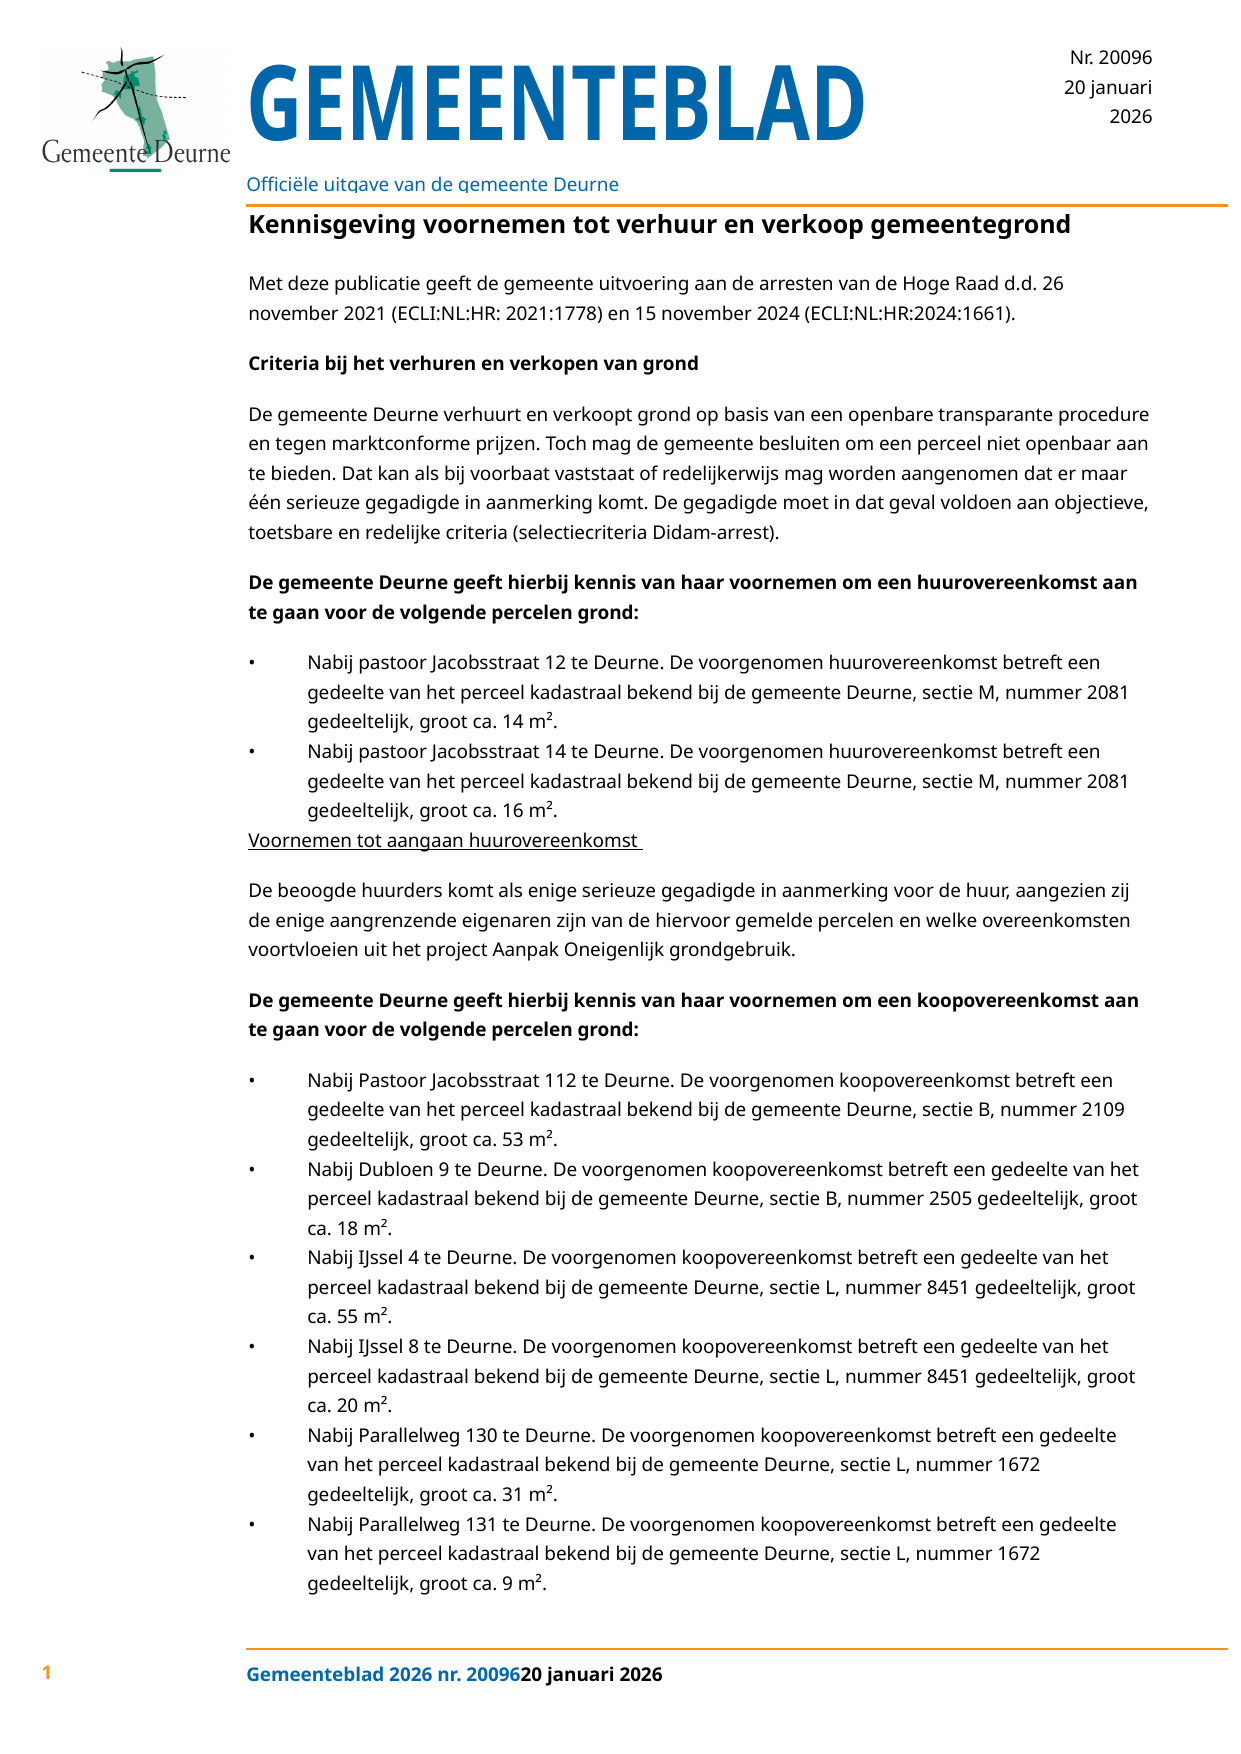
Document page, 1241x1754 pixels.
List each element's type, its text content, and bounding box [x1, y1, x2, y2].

text Voornemen tot aangaan huurovereenkomst [248, 827, 1152, 853]
text Criteria bij het verhuren en verkopen van grond [248, 350, 1152, 376]
picture [41, 47, 231, 172]
list Nabij Dubloen 9 te Deurne. De voorgenomen koopovereenkomst betreft een gedeelte van het perceel kadastraal bekend bij de gemeente Deurne, sectie B, nummer 2505 gedeeltelijk, groot ca. 18 m². [248, 1156, 1152, 1241]
text De beoogde huurders komt als enige serieuze gegadigde in aanmerking voor de huur, aangezien zij de enige aangrenzende eigenaren zijn van de hiervoor gemelde percelen en welke overeenkomsten voortvloeien uit het project Aanpak Oneigenlijk grondgebruik. [248, 877, 1152, 962]
text Kennisgeving voornemen tot verhuur en verkoop gemeentegrond [248, 207, 1152, 241]
text Met deze publicatie geeft de gemeente uitvoering aan de arresten van de Hoge Raad d.d. 26 november 2021 (ECLI:NL:HR: 2021:1778) en 15 november 2024 (ECLI:NL:HR:2024:1661). [248, 270, 1152, 326]
text De gemeente Deurne verhuurt en verkoopt grond op basis van een openbare transparante procedure en tegen marktconforme prijzen. Toch mag de gemeente besluiten om een perceel niet openbaar aan te bieden. Dat kan als bij voorbaat vaststaat of redelijkerwijs mag worden aangenomen dat er maar één serieuze gegadigde in aanmerking komt. De gegadigde moet in dat geval voldoen aan objectieve, toetsbare en redelijke criteria (selectiecriteria Didam-arrest). [248, 401, 1152, 545]
list Nabij IJssel 8 te Deurne. De voorgenomen koopovereenkomst betreft een gedeelte van het perceel kadastraal bekend bij de gemeente Deurne, sectie L, nummer 8451 gedeeltelijk, groot ca. 20 m². [248, 1333, 1152, 1418]
list Nabij Parallelweg 131 te Deurne. De voorgenomen koopovereenkomst betreft een gedeelte van het perceel kadastraal bekend bij de gemeente Deurne, sectie L, nummer 1672 gedeeltelijk, groot ca. 9 m². [248, 1511, 1152, 1596]
list Nabij pastoor Jacobsstraat 14 te Deurne. De voorgenomen huurovereenkomst betreft een gedeelte van het perceel kadastraal bekend bij de gemeente Deurne, sectie M, nummer 2081 gedeeltelijk, groot ca. 16 m². [248, 738, 1152, 823]
text De gemeente Deurne geeft hierbij kennis van haar voornemen om een koopovereenkomst aan te gaan voor de volgende percelen grond: [248, 987, 1152, 1042]
text De gemeente Deurne geeft hierbij kennis van haar voornemen om een huurovereenkomst aan te gaan voor de volgende percelen grond: [248, 569, 1152, 625]
list Nabij IJssel 4 te Deurne. De voorgenomen koopovereenkomst betreft een gedeelte van het perceel kadastraal bekend bij de gemeente Deurne, sectie L, nummer 8451 gedeeltelijk, groot ca. 55 m². [248, 1244, 1152, 1329]
list Nabij Parallelweg 130 te Deurne. De voorgenomen koopovereenkomst betreft een gedeelte van het perceel kadastraal bekend bij de gemeente Deurne, sectie L, nummer 1672 gedeeltelijk, groot ca. 31 m². [248, 1422, 1152, 1507]
list Nabij pastoor Jacobsstraat 12 te Deurne. De voorgenomen huurovereenkomst betreft een gedeelte van het perceel kadastraal bekend bij de gemeente Deurne, sectie M, nummer 2081 gedeeltelijk, groot ca. 14 m². [248, 649, 1152, 734]
list Nabij Pastoor Jacobsstraat 112 te Deurne. De voorgenomen koopovereenkomst betreft een gedeelte van het perceel kadastraal bekend bij de gemeente Deurne, sectie B, nummer 2109 gedeeltelijk, groot ca. 53 m². [248, 1067, 1152, 1152]
